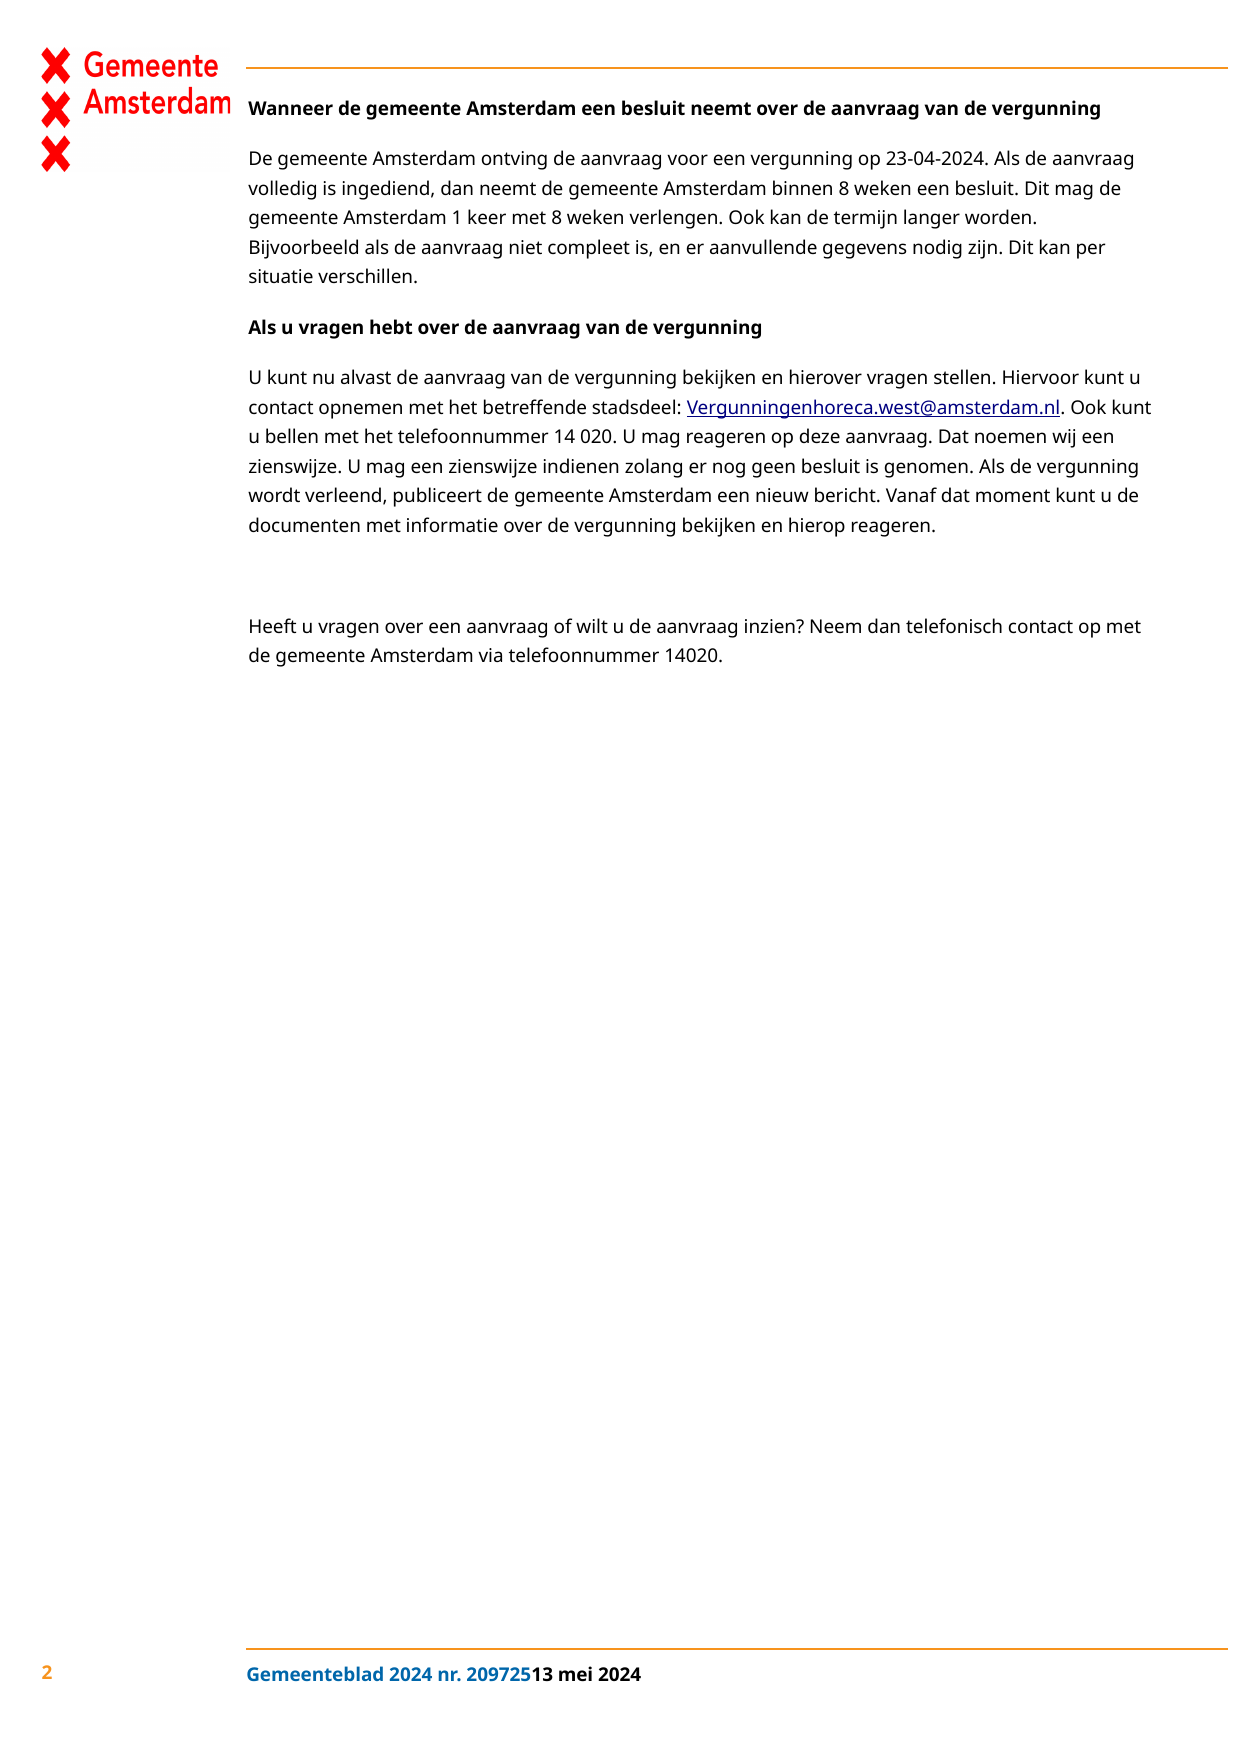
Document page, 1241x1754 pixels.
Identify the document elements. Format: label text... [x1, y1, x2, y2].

text U kunt nu alvast de aanvraag van de vergunning bekijken en hierover vragen stellen. Hiervoor kunt u contact opnemen met het betreffende stadsdeel: Vergunningenhoreca.west@amsterdam.nl. Ook kunt u bellen met het telefoonnummer 14 020. U mag reageren op deze aanvraag. Dat noemen wij een zienswijze. U mag een zienswijze indienen zolang er nog geen besluit is genomen. Als de vergunning wordt verleend, publiceert de gemeente Amsterdam een nieuw bericht. Vanaf dat moment kunt u de documenten met informatie over de vergunning bekijken en hierop reageren. [248, 364, 1152, 538]
text Als u vragen hebt over de aanvraag van de vergunning [248, 314, 1152, 340]
text Heeft u vragen over een aanvraag of wilt u de aanvraag inzien? Neem dan telefonisch contact op met de gemeente Amsterdam via telefoonnummer 14020. [248, 613, 1152, 668]
text Wanneer de gemeente Amsterdam een besluit neemt over de aanvraag van de vergunning [248, 95, 1152, 121]
picture [41, 47, 231, 172]
text De gemeente Amsterdam ontving de aanvraag voor een vergunning op 23-04-2024. Als de aanvraag volledig is ingediend, dan neemt de gemeente Amsterdam binnen 8 weken een besluit. Dit mag de gemeente Amsterdam 1 keer met 8 weken verlengen. Ook kan de termijn langer worden. Bijvoorbeeld als de aanvraag niet compleet is, en er aanvullende gegevens nodig zijn. Dit kan per situatie verschillen. [248, 145, 1152, 289]
